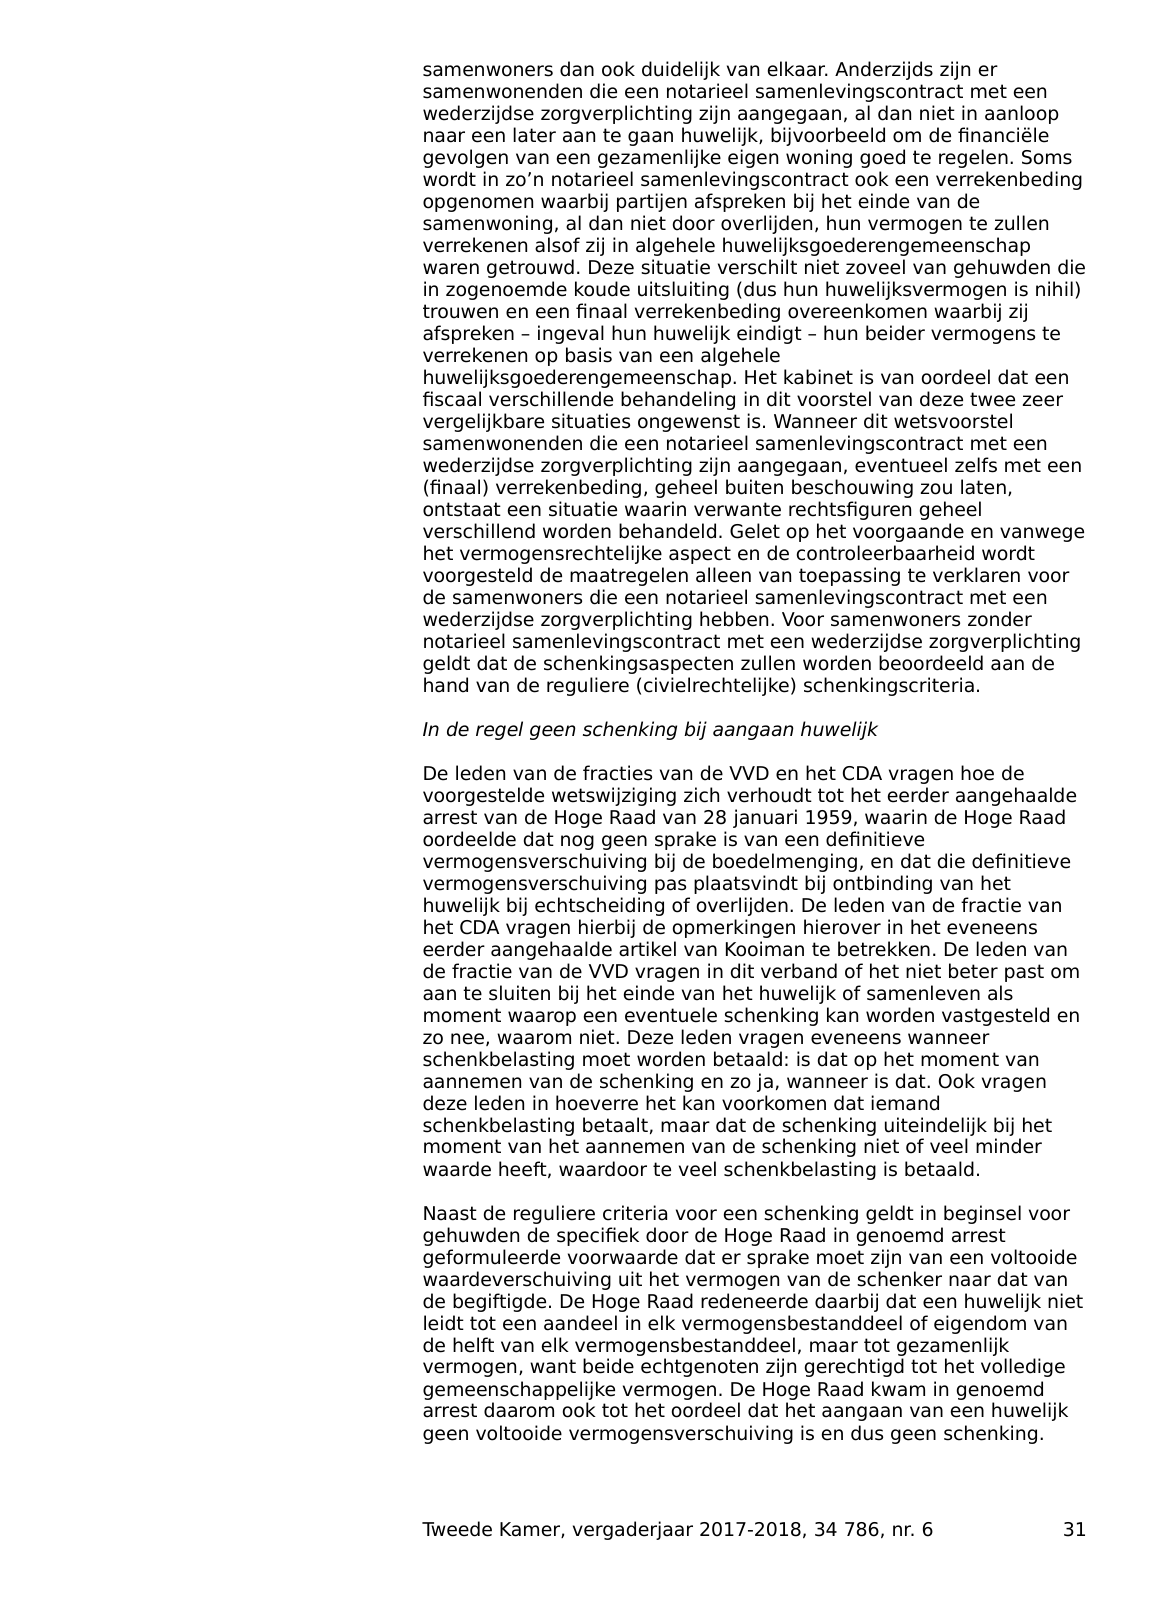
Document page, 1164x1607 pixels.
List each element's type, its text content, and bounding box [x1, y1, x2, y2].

subtitle In de regel geen schenking bij aangaan huwelijk [422, 719, 1087, 741]
text samenwoners dan ook duidelijk van elkaar. Anderzijds zijn er samenwonenden die een notarieel samenlevingscontract met een wederzijdse zorgverplichting zijn aangegaan, al dan niet in aanloop naar een later aan te gaan huwelijk, bijvoorbeeld om de financiële gevolgen van een gezamenlijke eigen woning goed te regelen. Soms wordt in zo’n notarieel samenlevingscontract ook een verrekenbeding opgenomen waarbij partijen afspreken bij het einde van de samenwoning, al dan niet door overlijden, hun vermogen te zullen verrekenen alsof zij in algehele huwelijksgoederengemeenschap waren getrouwd. Deze situatie verschilt niet zoveel van gehuwden die in zogenoemde koude uitsluiting (dus hun huwelijksvermogen is nihil) trouwen en een finaal verrekenbeding overeenkomen waarbij zij afspreken – ingeval hun huwelijk eindigt – hun beider vermogens te verrekenen op basis van een algehele huwelijksgoederengemeenschap. Het kabinet is van oordeel dat een fiscaal verschillende behandeling in dit voorstel van deze twee zeer vergelijkbare situaties ongewenst is. Wanneer dit wetsvoorstel samenwonenden die een notarieel samenlevingscontract met een wederzijdse zorgverplichting zijn aangegaan, eventueel zelfs met een (finaal) verrekenbeding, geheel buiten beschouwing zou laten, ontstaat een situatie waarin verwante rechtsfiguren geheel verschillend worden behandeld. Gelet op het voorgaande en vanwege het vermogensrechtelijke aspect en de controleerbaarheid wordt voorgesteld de maatregelen alleen van toepassing te verklaren voor de samenwoners die een notarieel samenlevingscontract met een wederzijdse zorgverplichting hebben. Voor samenwoners zonder notarieel samenlevingscontract met een wederzijdse zorgverplichting geldt dat de schenkingsaspecten zullen worden beoordeeld aan de hand van de reguliere (civielrechtelijke) schenkingscriteria. [422, 59, 1087, 696]
text De leden van de fracties van de VVD en het CDA vragen hoe de voorgestelde wetswijziging zich verhoudt tot het eerder aangehaalde arrest van de Hoge Raad van 28 januari 1959, waarin de Hoge Raad oordeelde dat nog geen sprake is van een definitieve vermogensverschuiving bij de boedelmenging, en dat die definitieve vermogensverschuiving pas plaatsvindt bij ontbinding van het huwelijk bij echtscheiding of overlijden. De leden van de fractie van het CDA vragen hierbij de opmerkingen hierover in het eveneens eerder aangehaalde artikel van Kooiman te betrekken. De leden van de fractie van de VVD vragen in dit verband of het niet beter past om aan te sluiten bij het einde van het huwelijk of samenleven als moment waarop een eventuele schenking kan worden vastgesteld en zo nee, waarom niet. Deze leden vragen eveneens wanneer schenkbelasting moet worden betaald: is dat op het moment van aannemen van de schenking en zo ja, wanneer is dat. Ook vragen deze leden in hoeverre het kan voorkomen dat iemand schenkbelasting betaalt, maar dat de schenking uiteindelijk bij het moment van het aannemen van de schenking niet of veel minder waarde heeft, waardoor te veel schenkbelasting is betaald. [422, 763, 1087, 1180]
text Naast de reguliere criteria voor een schenking geldt in beginsel voor gehuwden de specifiek door de Hoge Raad in genoemd arrest geformuleerde voorwaarde dat er sprake moet zijn van een voltooide waardeverschuiving uit het vermogen van de schenker naar dat van de begiftigde. De Hoge Raad redeneerde daarbij dat een huwelijk niet leidt tot een aandeel in elk vermogensbestanddeel of eigendom van de helft van elk vermogensbestanddeel, maar tot gezamenlijk vermogen, want beide echtgenoten zijn gerechtigd tot het volledige gemeenschappelijke vermogen. De Hoge Raad kwam in genoemd arrest daarom ook tot het oordeel dat het aangaan van een huwelijk geen voltooide vermogensverschuiving is en dus geen schenking. [422, 1203, 1087, 1444]
